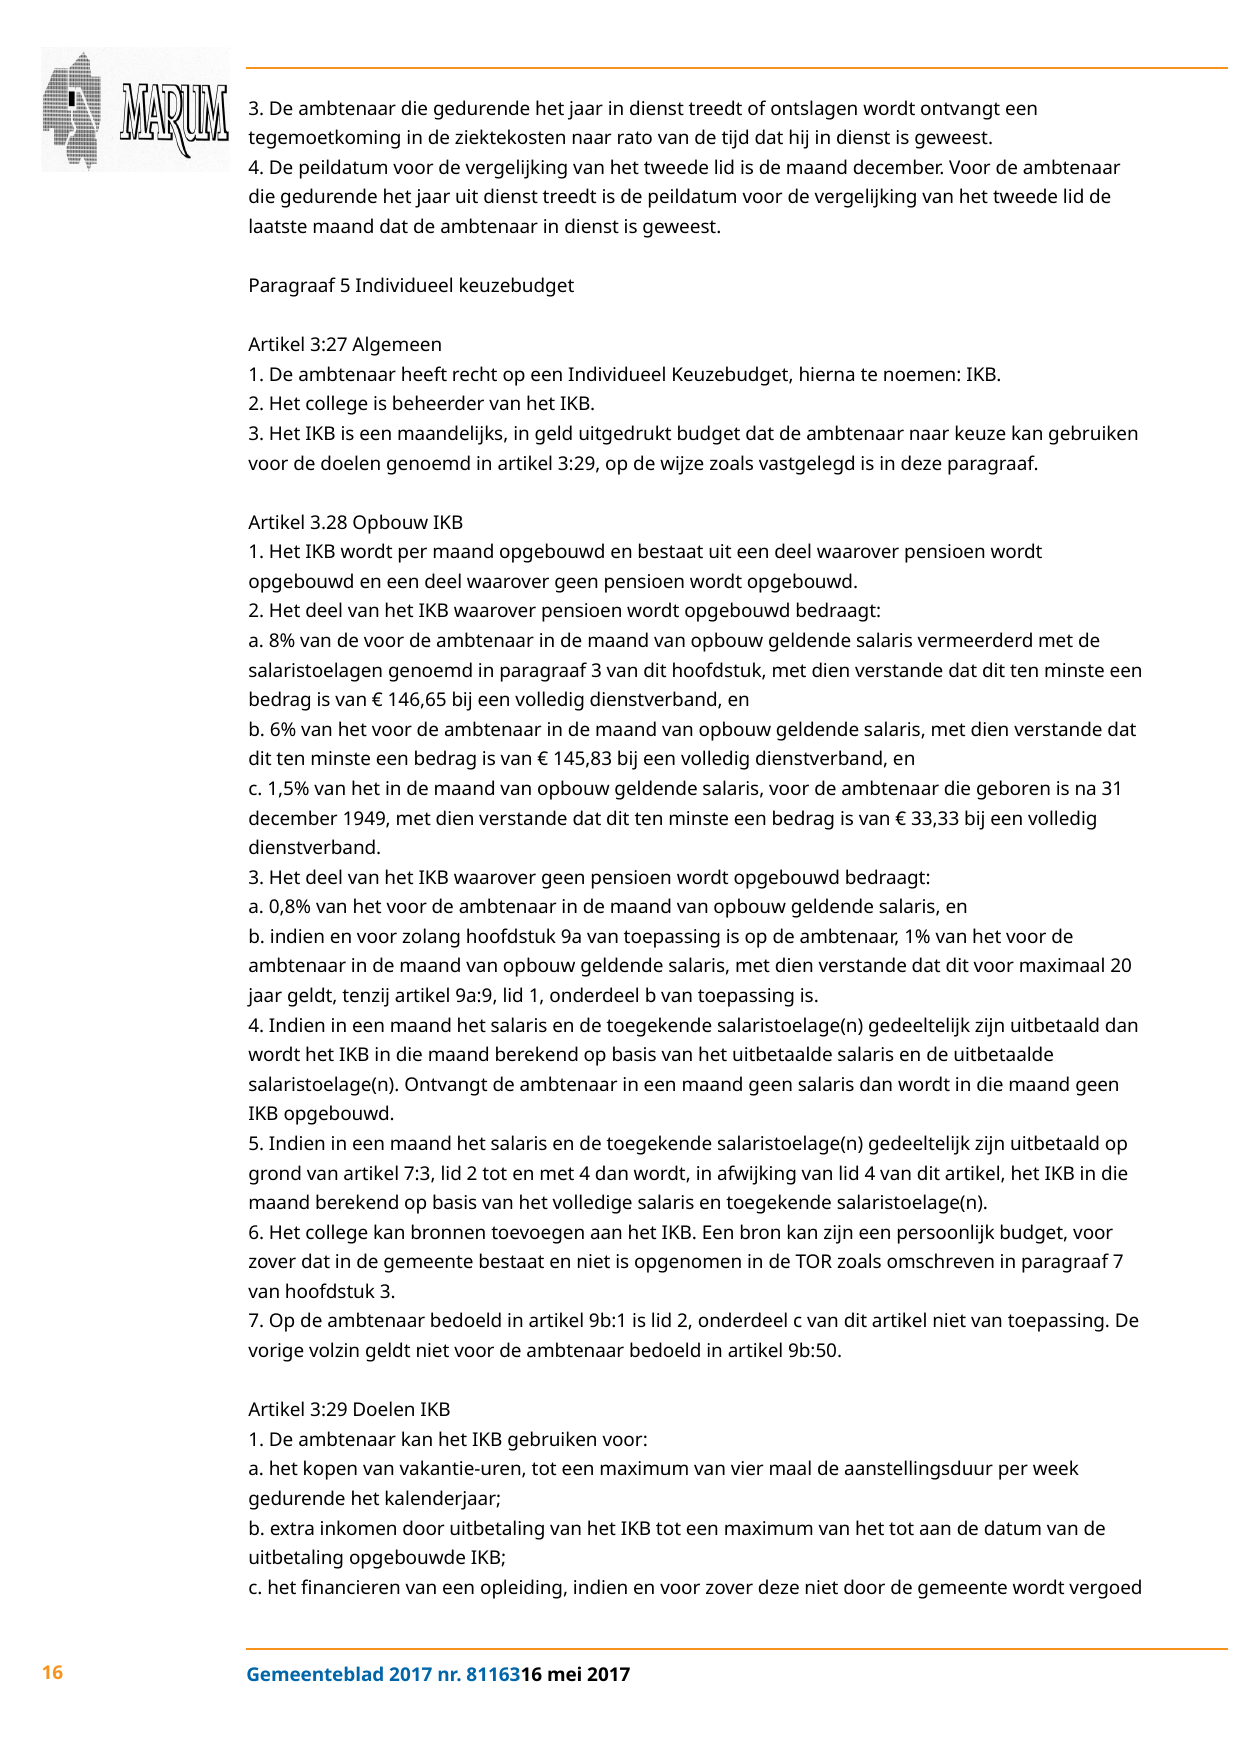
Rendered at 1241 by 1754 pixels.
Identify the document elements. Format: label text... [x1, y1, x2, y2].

text c. 1,5% van het in de maand van opbouw geldende salaris, voor de ambtenaar die geboren is na 31 december 1949, met dien verstande dat dit ten minste een bedrag is van € 33,33 bij een volledig dienstverband. [248, 775, 1152, 860]
picture [41, 47, 231, 172]
text 4. De peildatum voor de vergelijking van het tweede lid is de maand december. Voor de ambtenaar die gedurende het jaar uit dienst treedt is de peildatum voor de vergelijking van het tweede lid de laatste maand dat de ambtenaar in dienst is geweest. [248, 154, 1152, 239]
text 4. Indien in een maand het salaris en de toegekende salaristoelage(n) gedeeltelijk zijn uitbetaald dan wordt het IKB in die maand berekend op basis van het uitbetaalde salaris en de uitbetaalde salaristoelage(n). Ontvangt de ambtenaar in een maand geen salaris dan wordt in die maand geen IKB opgebouwd. [248, 1012, 1152, 1126]
text 1. Het IKB wordt per maand opgebouwd en bestaat uit een deel waarover pensioen wordt opgebouwd en een deel waarover geen pensioen wordt opgebouwd. [248, 538, 1152, 594]
text b. 6% van het voor de ambtenaar in de maand van opbouw geldende salaris, met dien verstande dat dit ten minste een bedrag is van € 145,83 bij een volledig dienstverband, en [248, 716, 1152, 771]
text 6. Het college kan bronnen toevoegen aan het IKB. Een bron kan zijn een persoonlijk budget, voor zover dat in de gemeente bestaat en niet is opgenomen in de TOR zoals omschreven in paragraaf 7 van hoofdstuk 3. [248, 1219, 1152, 1304]
text 1. De ambtenaar kan het IKB gebruiken voor: [248, 1426, 1152, 1452]
text Paragraaf 5 Individueel keuzebudget [248, 272, 1152, 298]
text 3. Het deel van het IKB waarover geen pensioen wordt opgebouwd bedraagt: [248, 864, 1152, 890]
text b. extra inkomen door uitbetaling van het IKB tot een maximum van het tot aan de datum van de uitbetaling opgebouwde IKB; [248, 1515, 1152, 1570]
text Artikel 3.28 Opbouw IKB [248, 509, 1152, 535]
text a. 0,8% van het voor de ambtenaar in de maand van opbouw geldende salaris, en [248, 893, 1152, 919]
text Artikel 3:29 Doelen IKB [248, 1396, 1152, 1422]
text 2. Het deel van het IKB waarover pensioen wordt opgebouwd bedraagt: [248, 598, 1152, 623]
text a. het kopen van vakantie-uren, tot een maximum van vier maal de aanstellingsduur per week gedurende het kalenderjaar; [248, 1456, 1152, 1511]
text c. het financieren van een opleiding, indien en voor zover deze niet door de gemeente wordt vergoed [248, 1574, 1152, 1600]
text 3. De ambtenaar die gedurende het jaar in dienst treedt of ontslagen wordt ontvangt een tegemoetkoming in de ziektekosten naar rato van de tijd dat hij in dienst is geweest. [248, 95, 1152, 150]
text a. 8% van de voor de ambtenaar in de maand van opbouw geldende salaris vermeerderd met de salaristoelagen genoemd in paragraaf 3 van dit hoofdstuk, met dien verstande dat dit ten minste een bedrag is van € 146,65 bij een volledig dienstverband, en [248, 627, 1152, 712]
text 7. Op de ambtenaar bedoeld in artikel 9b:1 is lid 2, onderdeel c van dit artikel niet van toepassing. De vorige volzin geldt niet voor de ambtenaar bedoeld in artikel 9b:50. [248, 1308, 1152, 1363]
text Artikel 3:27 Algemeen [248, 331, 1152, 357]
text 3. Het IKB is een maandelijks, in geld uitgedrukt budget dat de ambtenaar naar keuze kan gebruiken voor de doelen genoemd in artikel 3:29, op de wijze zoals vastgelegd is in deze paragraaf. [248, 420, 1152, 476]
text 1. De ambtenaar heeft recht op een Individueel Keuzebudget, hierna te noemen: IKB. [248, 361, 1152, 387]
text b. indien en voor zolang hoofdstuk 9a van toepassing is op de ambtenaar, 1% van het voor de ambtenaar in de maand van opbouw geldende salaris, met dien verstande dat dit voor maximaal 20 jaar geldt, tenzij artikel 9a:9, lid 1, onderdeel b van toepassing is. [248, 923, 1152, 1008]
text 2. Het college is beheerder van het IKB. [248, 391, 1152, 416]
text 5. Indien in een maand het salaris en de toegekende salaristoelage(n) gedeeltelijk zijn uitbetaald op grond van artikel 7:3, lid 2 tot en met 4 dan wordt, in afwijking van lid 4 van dit artikel, het IKB in die maand berekend op basis van het volledige salaris en toegekende salaristoelage(n). [248, 1130, 1152, 1215]
